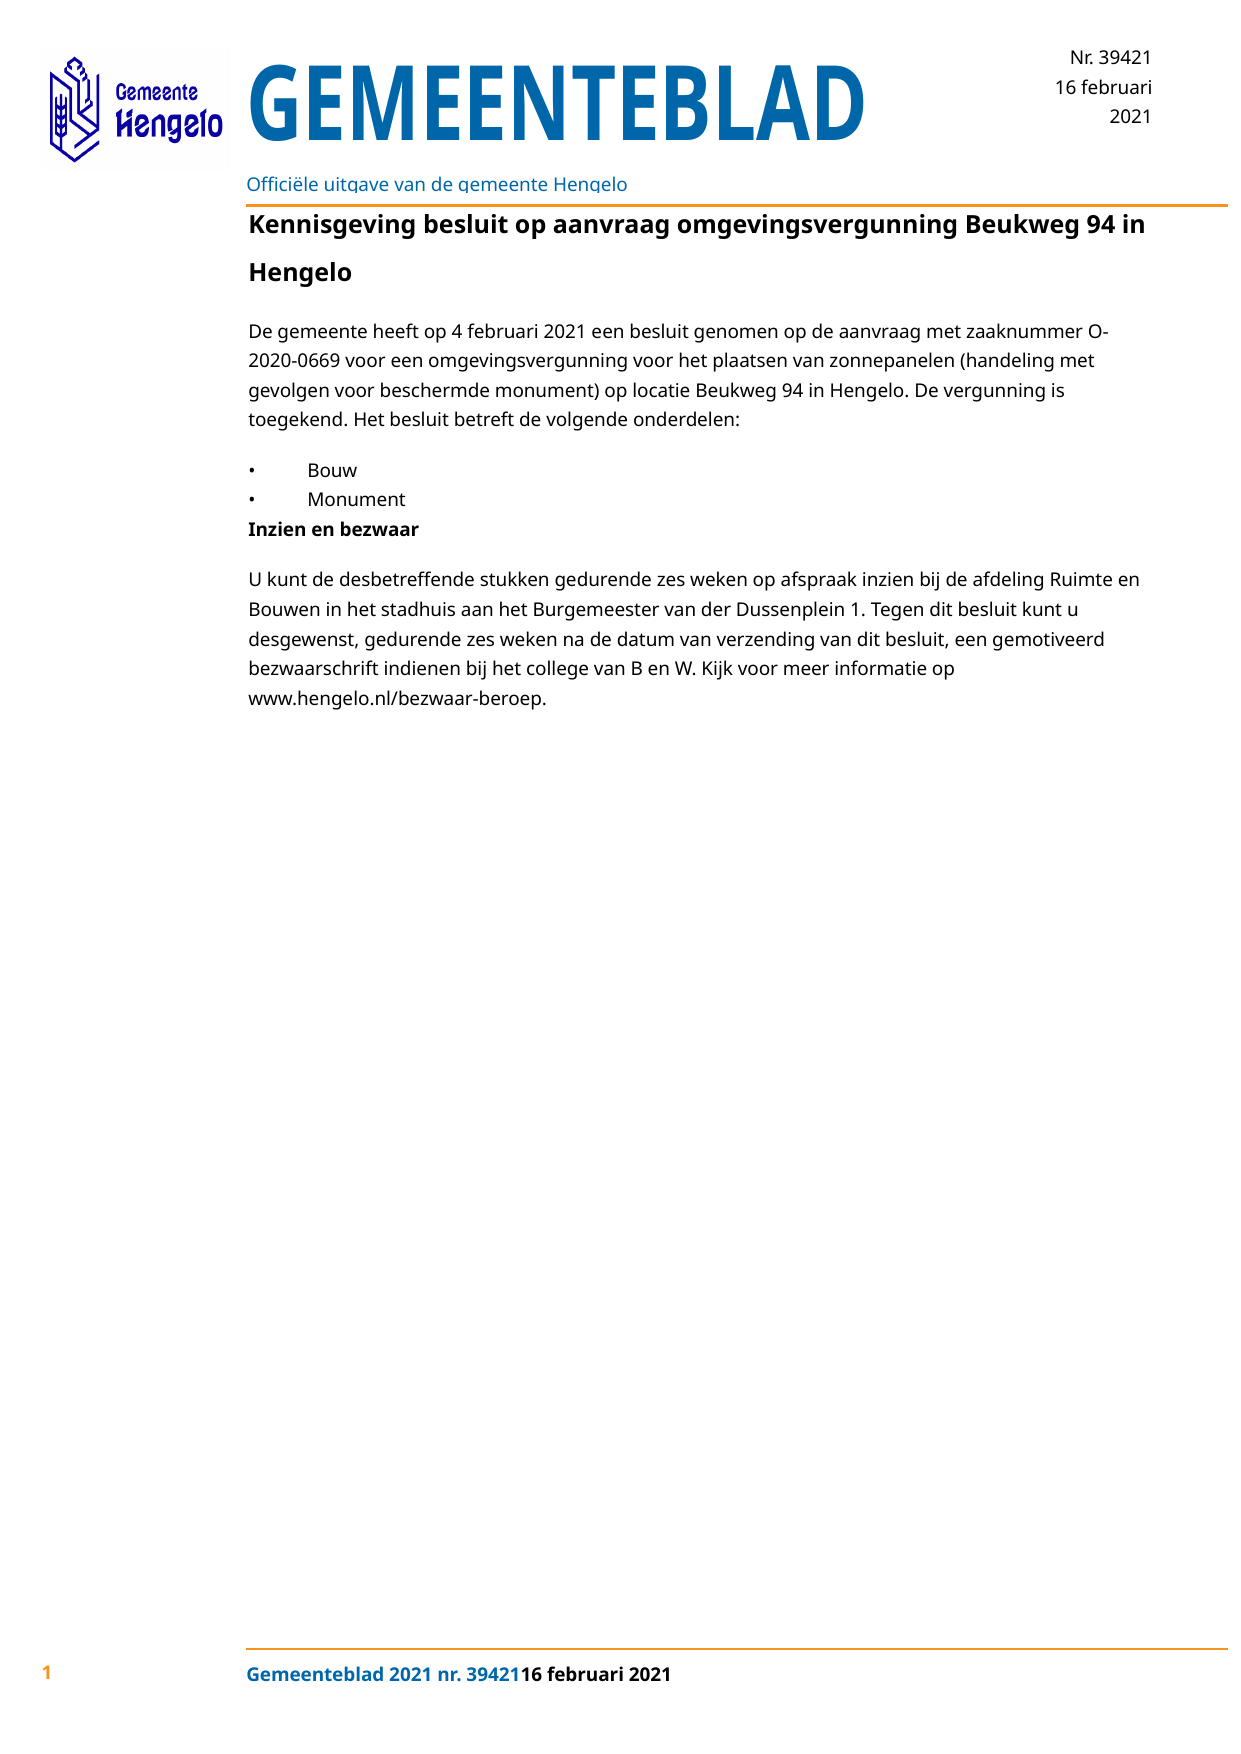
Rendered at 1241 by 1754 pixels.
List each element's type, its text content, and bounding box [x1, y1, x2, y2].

text Inzien en bezwaar [248, 516, 1152, 542]
text U kunt de desbetreffende stukken gedurende zes weken op afspraak inzien bij de afdeling Ruimte en Bouwen in het stadhuis aan het Burgemeester van der Dussenplein 1. Tegen dit besluit kunt u desgewenst, gedurende zes weken na de datum van verzending van dit besluit, een gemotiveerd bezwaarschrift indienen bij het college van B en W. Kijk voor meer informatie op www.hengelo.nl/bezwaar-beroep. [248, 567, 1152, 711]
picture [41, 47, 231, 172]
list Monument [248, 487, 1152, 512]
text Kennisgeving besluit op aanvraag omgevingsvergunning Beukweg 94 in Hengelo [248, 207, 1152, 288]
list Bouw [248, 457, 1152, 483]
text De gemeente heeft op 4 februari 2021 een besluit genomen op de aanvraag met zaaknummer O-2020-0669 voor een omgevingsvergunning voor het plaatsen van zonnepanelen (handeling met gevolgen voor beschermde monument) op locatie Beukweg 94 in Hengelo. De vergunning is toegekend. Het besluit betreft de volgende onderdelen: [248, 318, 1152, 432]
